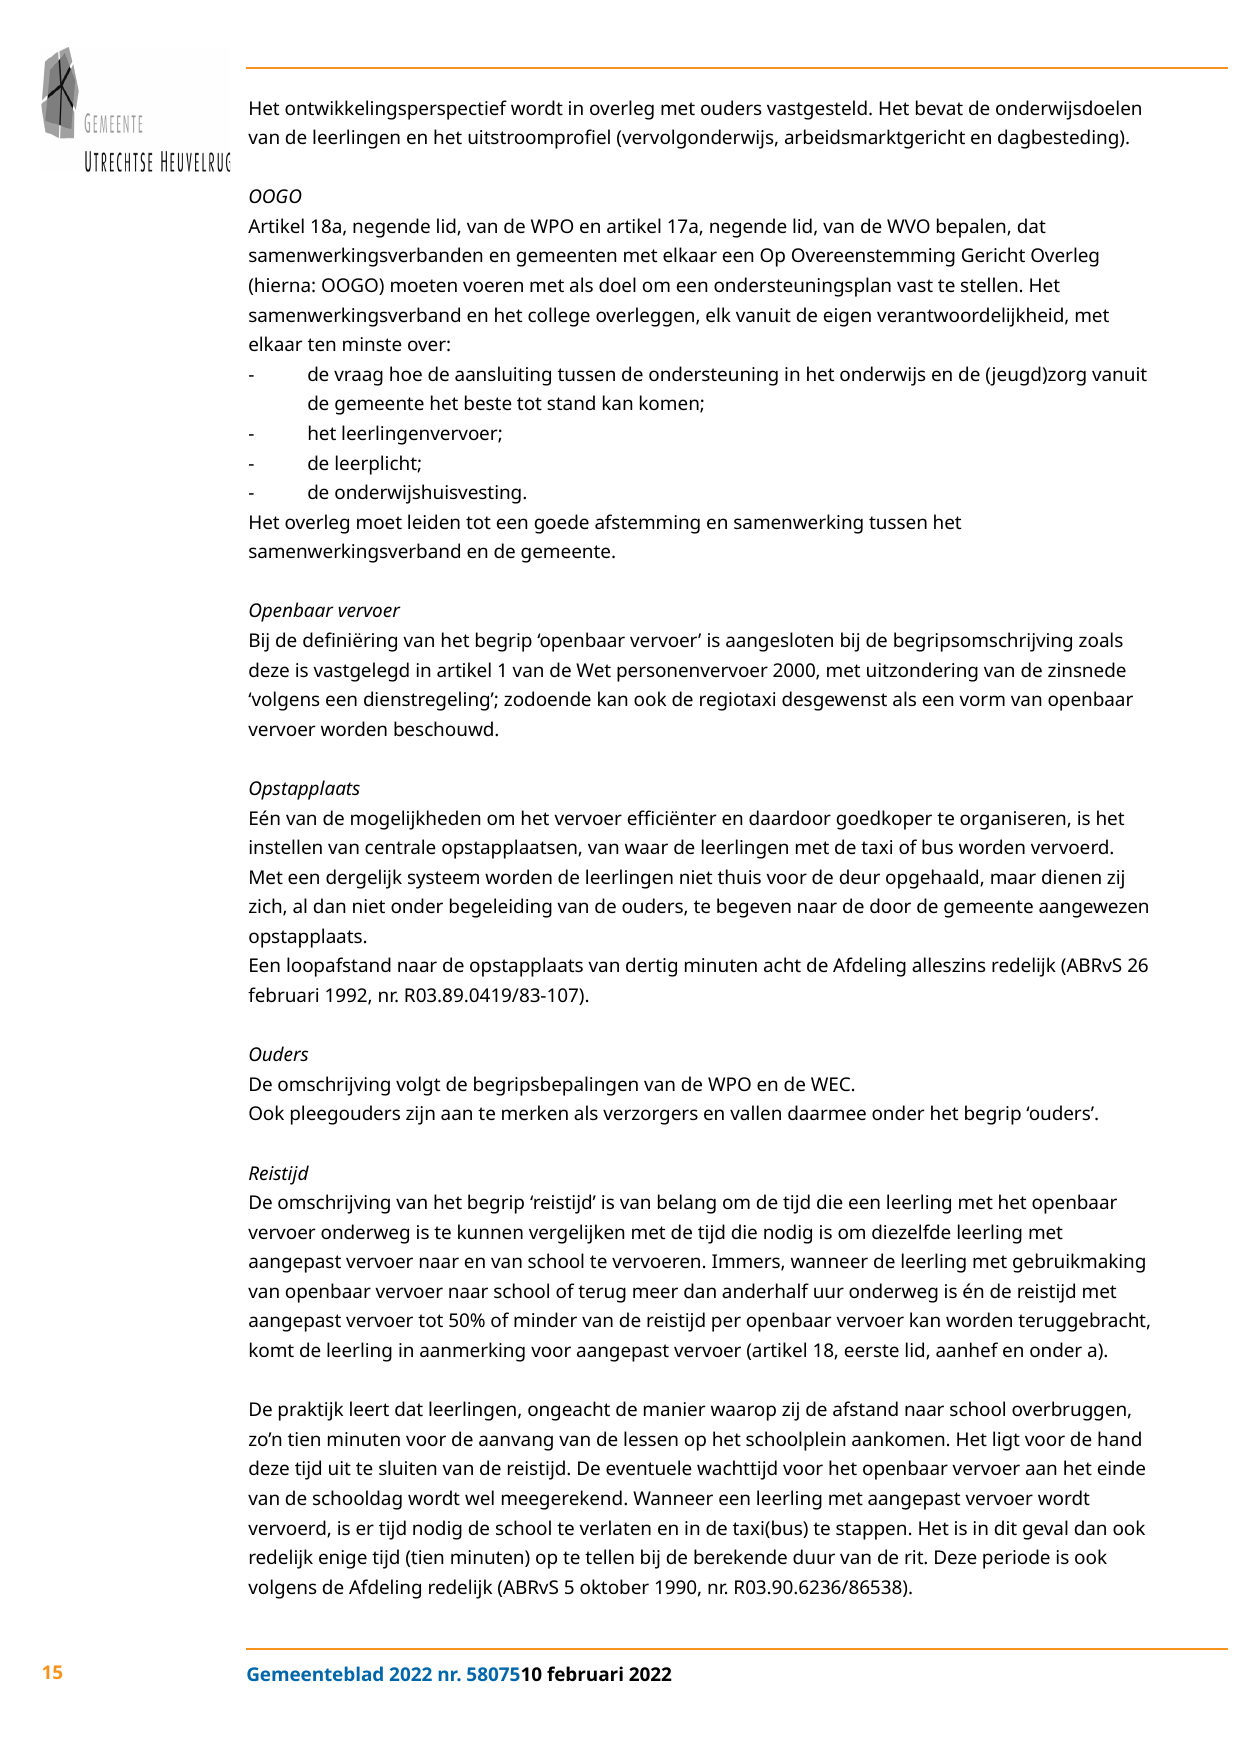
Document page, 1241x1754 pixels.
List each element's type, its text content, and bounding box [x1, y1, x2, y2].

list het leerlingenvervoer; [248, 420, 1152, 446]
text Bij de definiëring van het begrip ‘openbaar vervoer’ is aangesloten bij de begripsomschrijving zoals deze is vastgelegd in artikel 1 van de Wet personenvervoer 2000, met uitzondering van de zinsnede ‘volgens een dienstregeling’; zodoende kan ook de regiotaxi desgewenst als een vorm van openbaar vervoer worden beschouwd. [248, 627, 1152, 742]
text Het ontwikkelingsperspectief wordt in overleg met ouders vastgesteld. Het bevat de onderwijsdoelen van de leerlingen en het uitstroomprofiel (vervolgonderwijs, arbeidsmarktgericht en dagbesteding). [248, 95, 1152, 150]
text Eén van de mogelijkheden om het vervoer efficiënter en daardoor goedkoper te organiseren, is het instellen van centrale opstapplaatsen, van waar de leerlingen met de taxi of bus worden vervoerd. Met een dergelijk systeem worden de leerlingen niet thuis voor de deur opgehaald, maar dienen zij zich, al dan niet onder begeleiding van de ouders, te begeven naar de door de gemeente aangewezen opstapplaats. [248, 805, 1152, 949]
text De omschrijving volgt de begripsbepalingen van de WPO en de WEC. [248, 1071, 1152, 1097]
list de leerplicht; [248, 450, 1152, 476]
text De praktijk leert dat leerlingen, ongeacht de manier waarop zij de afstand naar school overbruggen, zo’n tien minuten voor de aanvang van de lessen op het schoolplein aankomen. Het ligt voor de hand deze tijd uit te sluiten van de reistijd. De eventuele wachttijd voor het openbaar vervoer aan het einde van de schooldag wordt wel meegerekend. Wanneer een leerling met aangepast vervoer wordt vervoerd, is er tijd nodig de school te verlaten en in de taxi(bus) te stappen. Het is in dit geval dan ook redelijk enige tijd (tien minuten) op te tellen bij de berekende duur van de rit. Deze periode is ook volgens de Afdeling redelijk (ABRvS 5 oktober 1990, nr. R03.90.6236/86538). [248, 1396, 1152, 1600]
picture [41, 47, 231, 172]
text Een loopafstand naar de opstapplaats van dertig minuten acht de Afdeling alleszins redelijk (ABRvS 26 februari 1992, nr. R03.89.0419/83-107). [248, 953, 1152, 1008]
list de onderwijshuisvesting. [248, 479, 1152, 505]
list de vraag hoe de aansluiting tussen de ondersteuning in het onderwijs en de (jeugd)zorg vanuit de gemeente het beste tot stand kan komen; [248, 361, 1152, 416]
text OOGO [248, 183, 1152, 209]
text Ouders [248, 1041, 1152, 1067]
text Reistijd [248, 1160, 1152, 1186]
text Opstapplaats [248, 775, 1152, 801]
text Openbaar vervoer [248, 598, 1152, 623]
text Artikel 18a, negende lid, van de WPO en artikel 17a, negende lid, van de WVO bepalen, dat samenwerkingsverbanden en gemeenten met elkaar een Op Overeenstemming Gericht Overleg (hierna: OOGO) moeten voeren met als doel om een ondersteuningsplan vast te stellen. Het samenwerkingsverband en het college overleggen, elk vanuit de eigen verantwoordelijkheid, met elkaar ten minste over: [248, 213, 1152, 357]
text Het overleg moet leiden tot een goede afstemming en samenwerking tussen het samenwerkingsverband en de gemeente. [248, 509, 1152, 564]
text Ook pleegouders zijn aan te merken als verzorgers en vallen daarmee onder het begrip ‘ouders’. [248, 1101, 1152, 1126]
text De omschrijving van het begrip ‘reistijd’ is van belang om de tijd die een leerling met het openbaar vervoer onderweg is te kunnen vergelijken met de tijd die nodig is om diezelfde leerling met aangepast vervoer naar en van school te vervoeren. Immers, wanneer de leerling met gebruikmaking van openbaar vervoer naar school of terug meer dan anderhalf uur onderweg is én de reistijd met aangepast vervoer tot 50% of minder van de reistijd per openbaar vervoer kan worden teruggebracht, komt de leerling in aanmerking voor aangepast vervoer (artikel 18, eerste lid, aanhef en onder a). [248, 1189, 1152, 1363]
